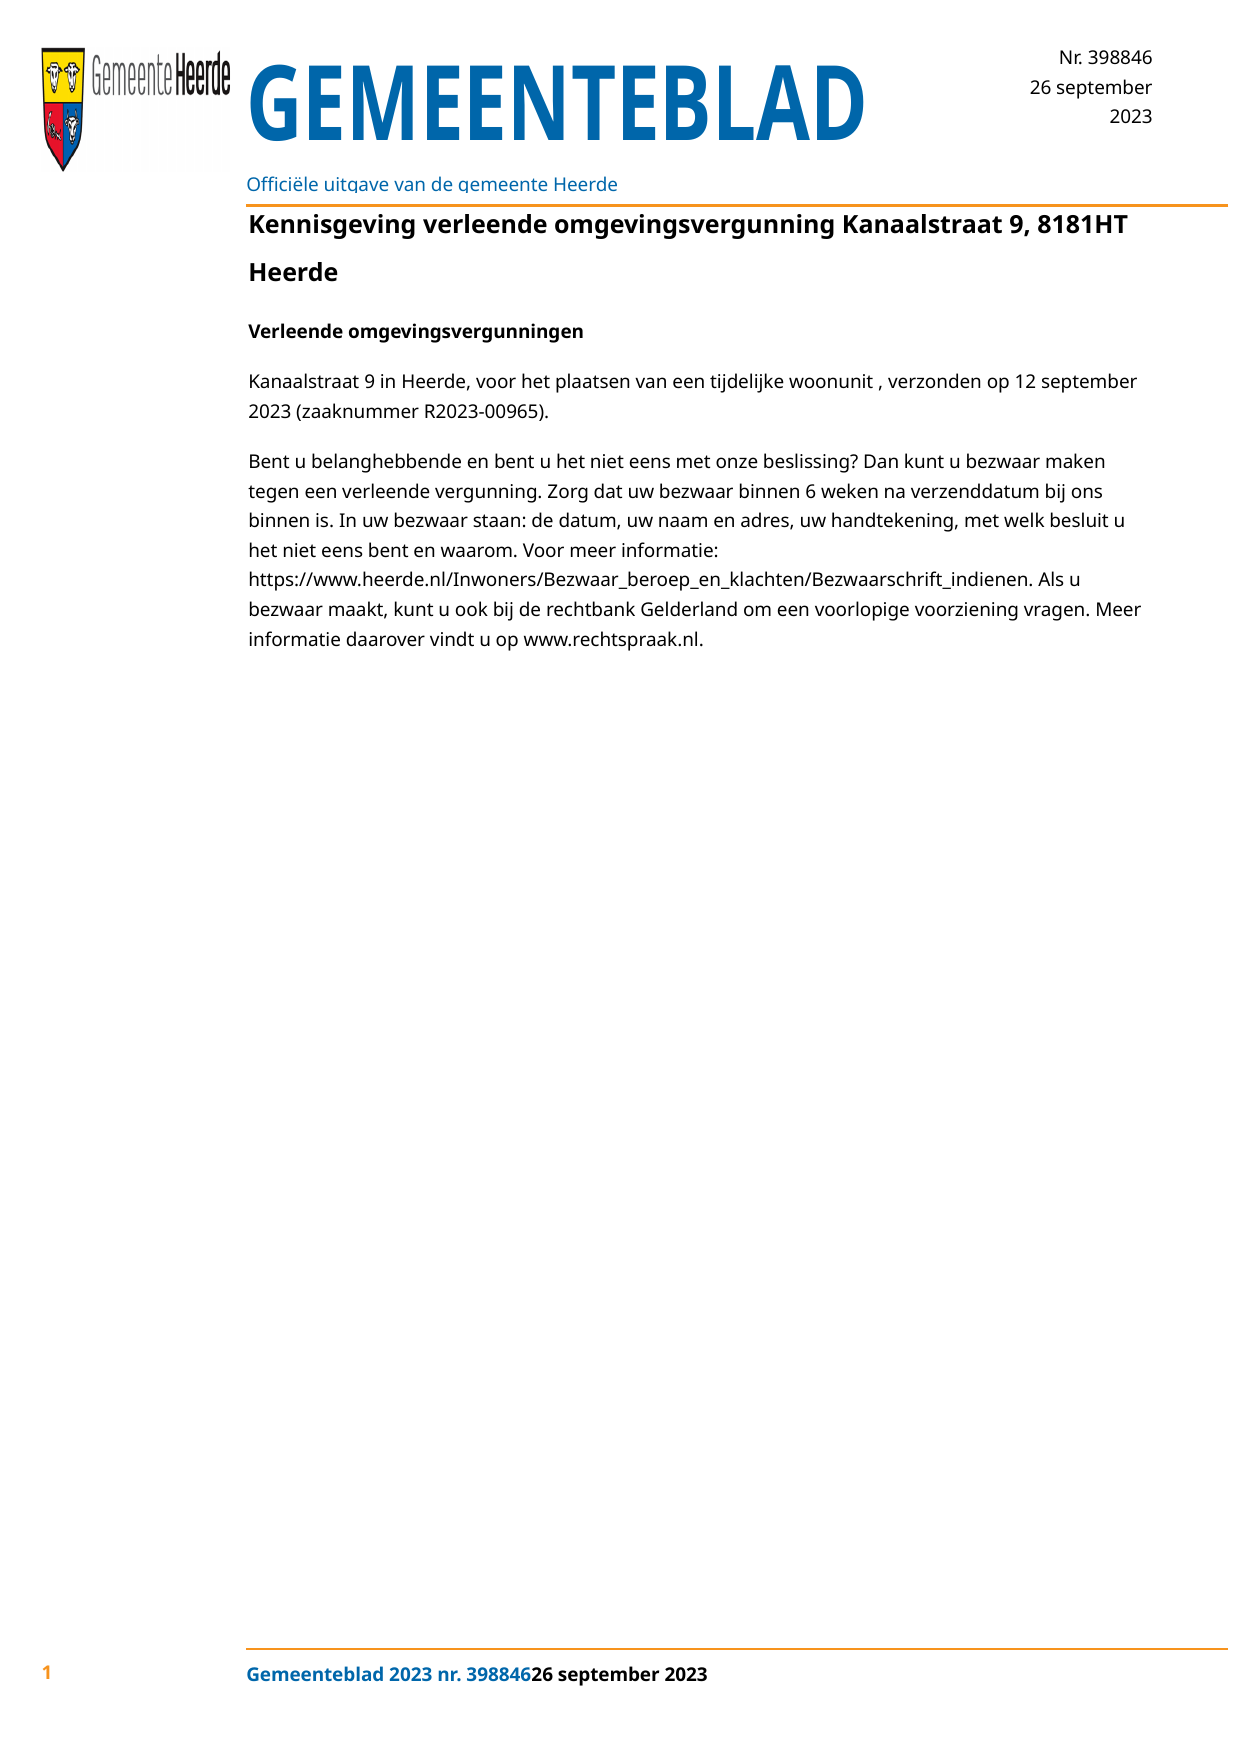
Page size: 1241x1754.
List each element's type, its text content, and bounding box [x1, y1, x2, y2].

text Verleende omgevingsvergunningen [248, 318, 1152, 344]
text Kennisgeving verleende omgevingsvergunning Kanaalstraat 9, 8181HT Heerde [248, 207, 1152, 288]
text Bent u belanghebbende en bent u het niet eens met onze beslissing? Dan kunt u bezwaar maken tegen een verleende vergunning. Zorg dat uw bezwaar binnen 6 weken na verzenddatum bij ons binnen is. In uw bezwaar staan: de datum, uw naam en adres, uw handtekening, met welk besluit u het niet eens bent en waarom. Voor meer informatie: https://www.heerde.nl/Inwoners/Bezwaar_beroep_en_klachten/Bezwaarschrift_indienen. Als u bezwaar maakt, kunt u ook bij de rechtbank Gelderland om een voorlopige voorziening vragen. Meer informatie daarover vindt u op www.rechtspraak.nl. [248, 448, 1152, 652]
text Kanaalstraat 9 in Heerde, voor het plaatsen van een tijdelijke woonunit , verzonden op 12 september 2023 (zaaknummer R2023-00965). [248, 368, 1152, 424]
picture [41, 47, 231, 172]
